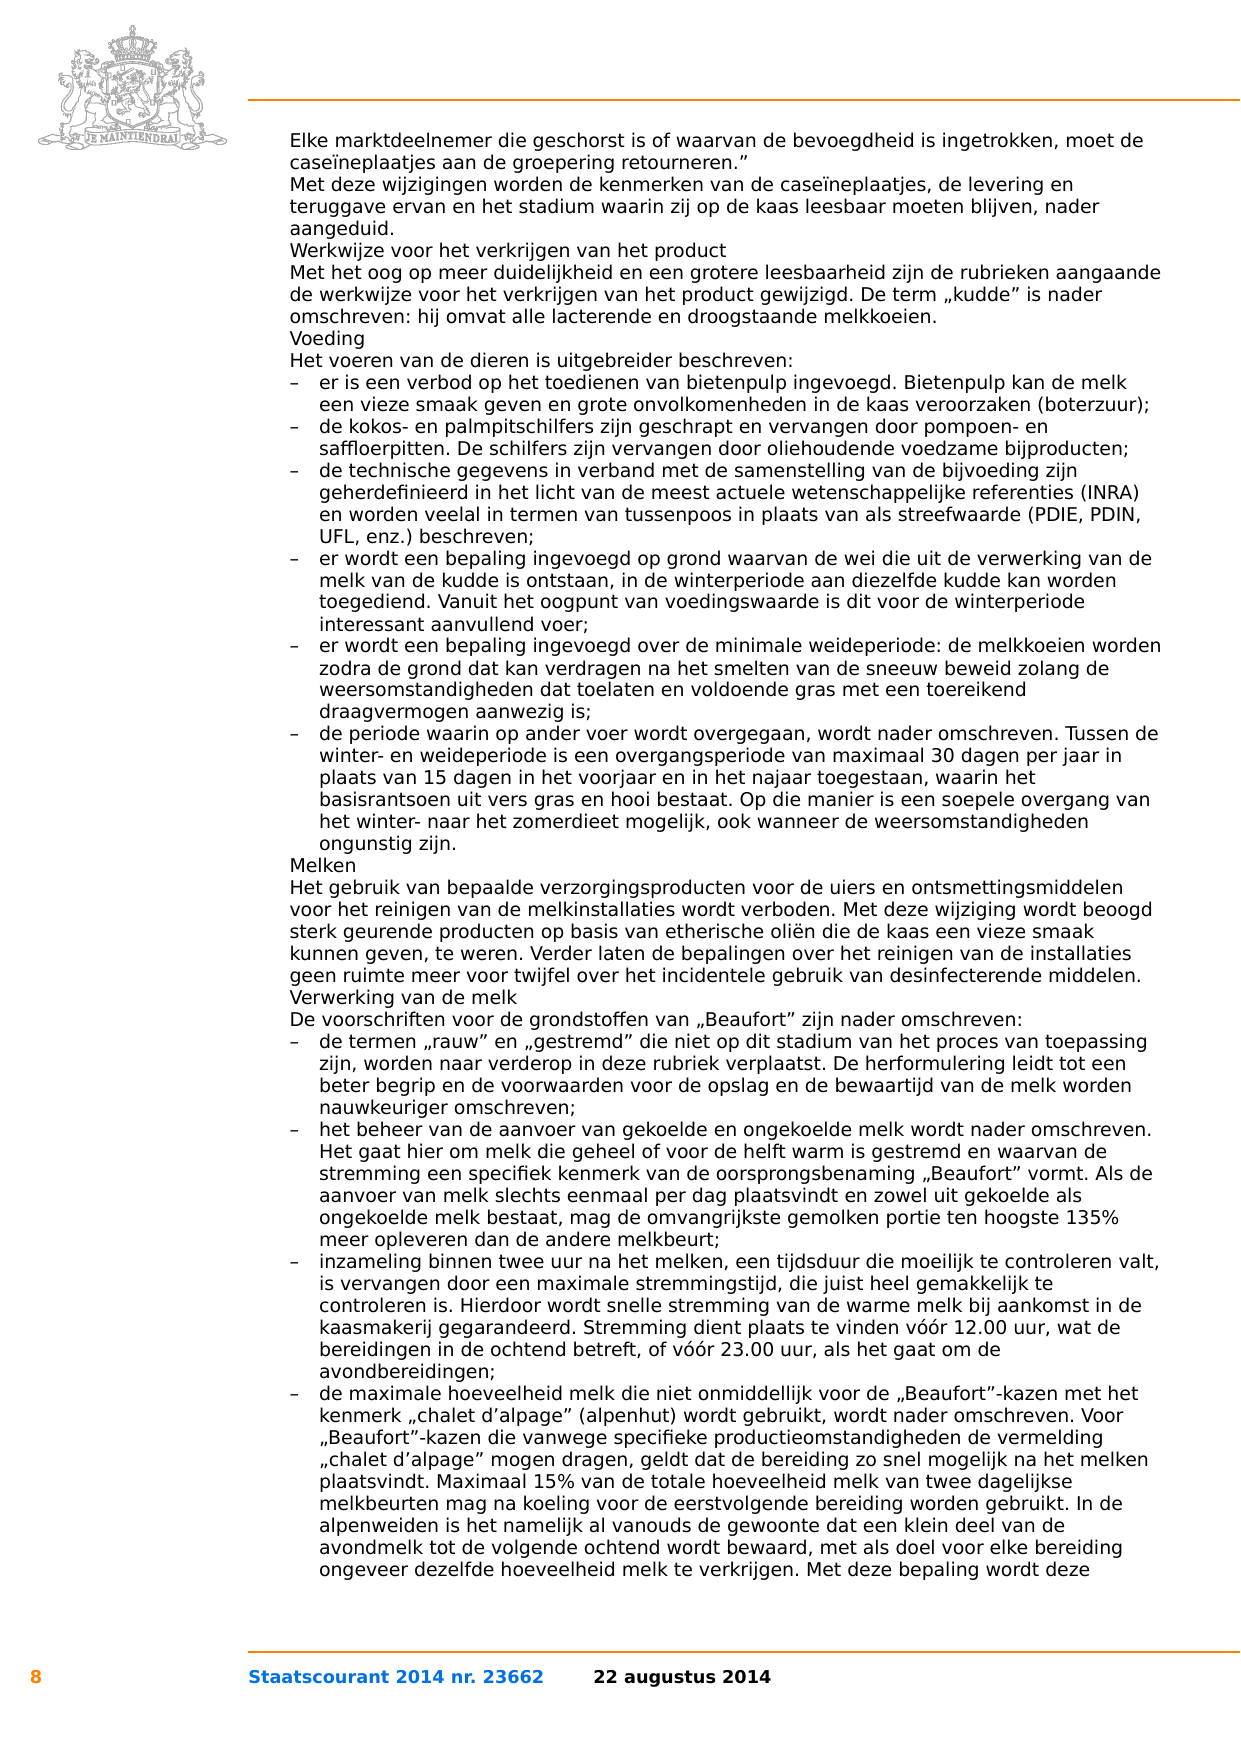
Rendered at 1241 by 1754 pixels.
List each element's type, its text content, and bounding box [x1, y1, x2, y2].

text – inzameling binnen twee uur na het melken, een tijdsduur die moeilijk te controleren valt, is vervangen door een maximale stremmingstijd, die juist heel gemakkelijk te controleren is. Hierdoor wordt snelle stremming van de warme melk bij aankomst in de kaasmakerij gegarandeerd. Stremming dient plaats te vinden vóór 12.00 uur, wat de bereidingen in de ochtend betreft, of vóór 23.00 uur, als het gaat om de avondbereidingen; [289, 1251, 1163, 1383]
text Met het oog op meer duidelijkheid en een grotere leesbaarheid zijn de rubrieken aangaande de werkwijze voor het verkrijgen van het product gewijzigd. De term „kudde” is nader omschreven: hij omvat alle lacterende en droogstaande melkkoeien. [289, 262, 1163, 328]
text – de kokos- en palmpitschilfers zijn geschrapt en vervangen door pompoen- en saffloerpitten. De schilfers zijn vervangen door oliehoudende voedzame bijproducten; [289, 416, 1163, 459]
text Met deze wijzigingen worden de kenmerken van de caseïneplaatjes, de levering en teruggave ervan en het stadium waarin zij op de kaas leesbaar moeten blijven, nader aangeduid. [289, 174, 1163, 240]
text – er wordt een bepaling ingevoegd over de minimale weideperiode: de melkkoeien worden zodra de grond dat kan verdragen na het smelten van de sneeuw beweid zolang de weersomstandigheden dat toelaten en voldoende gras met een toereikend draagvermogen aanwezig is; [289, 635, 1163, 723]
text Verwerking van de melk [289, 987, 1163, 1009]
text – er wordt een bepaling ingevoegd op grond waarvan de wei die uit de verwerking van de melk van de kudde is ontstaan, in de winterperiode aan diezelfde kudde kan worden toegediend. Vanuit het oogpunt van voedingswaarde is dit voor de winterperiode interessant aanvullend voer; [289, 547, 1163, 635]
text Het gebruik van bepaalde verzorgingsproducten voor de uiers en ontsmettingsmiddelen voor het reinigen van de melkinstallaties wordt verboden. Met deze wijziging wordt beoogd sterk geurende producten op basis van etherische oliën die de kaas een vieze smaak kunnen geven, te weren. Verder laten de bepalingen over het reinigen van de installaties geen ruimte meer voor twijfel over het incidentele gebruik van desinfecterende middelen. [289, 877, 1163, 987]
text Elke marktdeelnemer die geschorst is of waarvan de bevoegdheid is ingetrokken, moet de caseïneplaatjes aan de groepering retourneren.” [289, 130, 1163, 174]
text – er is een verbod op het toedienen van bietenpulp ingevoegd. Bietenpulp kan de melk een vieze smaak geven en grote onvolkomenheden in de kaas veroorzaken (boterzuur); [289, 372, 1163, 416]
text – de technische gegevens in verband met de samenstelling van de bijvoeding zijn geherdefinieerd in het licht van de meest actuele wetenschappelijke referenties (INRA) en worden veelal in termen van tussenpoos in plaats van als streefwaarde (PDIE, PDIN, UFL, enz.) beschreven; [289, 459, 1163, 547]
text Werkwijze voor het verkrijgen van het product [289, 240, 1163, 262]
text De voorschriften voor de grondstoffen van „Beaufort” zijn nader omschreven: [289, 1009, 1163, 1031]
text – de termen „rauw” en „gestremd” die niet op dit stadium van het proces van toepassing zijn, worden naar verderop in deze rubriek verplaatst. De herformulering leidt tot een beter begrip en de voorwaarden voor de opslag en de bewaartijd van de melk worden nauwkeuriger omschreven; [289, 1031, 1163, 1119]
text – het beheer van de aanvoer van gekoelde en ongekoelde melk wordt nader omschreven. Het gaat hier om melk die geheel of voor de helft warm is gestremd en waarvan de stremming een specifiek kenmerk van de oorsprongsbenaming „Beaufort” vormt. Als de aanvoer van melk slechts eenmaal per dag plaatsvindt en zowel uit gekoelde als ongekoelde melk bestaat, mag de omvangrijkste gemolken portie ten hoogste 135% meer opleveren dan de andere melkbeurt; [289, 1119, 1163, 1251]
picture [38, 25, 227, 150]
text Het voeren van de dieren is uitgebreider beschreven: [289, 350, 1163, 372]
text – de maximale hoeveelheid melk die niet onmiddellijk voor de „Beaufort”-kazen met het kenmerk „chalet d’alpage” (alpenhut) wordt gebruikt, wordt nader omschreven. Voor „Beaufort”-kazen die vanwege specifieke productieomstandigheden de vermelding „chalet d’alpage” mogen dragen, geldt dat de bereiding zo snel mogelijk na het melken plaatsvindt. Maximaal 15% van de totale hoeveelheid melk van twee dagelijkse melkbeurten mag na koeling voor de eerstvolgende bereiding worden gebruikt. In de alpenweiden is het namelijk al vanouds de gewoonte dat een klein deel van de avondmelk tot de volgende ochtend wordt bewaard, met als doel voor elke bereiding ongeveer dezelfde hoeveelheid melk te verkrijgen. Met deze bepaling wordt deze [289, 1383, 1163, 1581]
text – de periode waarin op ander voer wordt overgegaan, wordt nader omschreven. Tussen de winter- en weideperiode is een overgangsperiode van maximaal 30 dagen per jaar in plaats van 15 dagen in het voorjaar en in het najaar toegestaan, waarin het basisrantsoen uit vers gras en hooi bestaat. Op die manier is een soepele overgang van het winter- naar het zomerdieet mogelijk, ook wanneer de weersomstandigheden ongunstig zijn. [289, 723, 1163, 855]
text Voeding [289, 328, 1163, 350]
text Melken [289, 855, 1163, 877]
